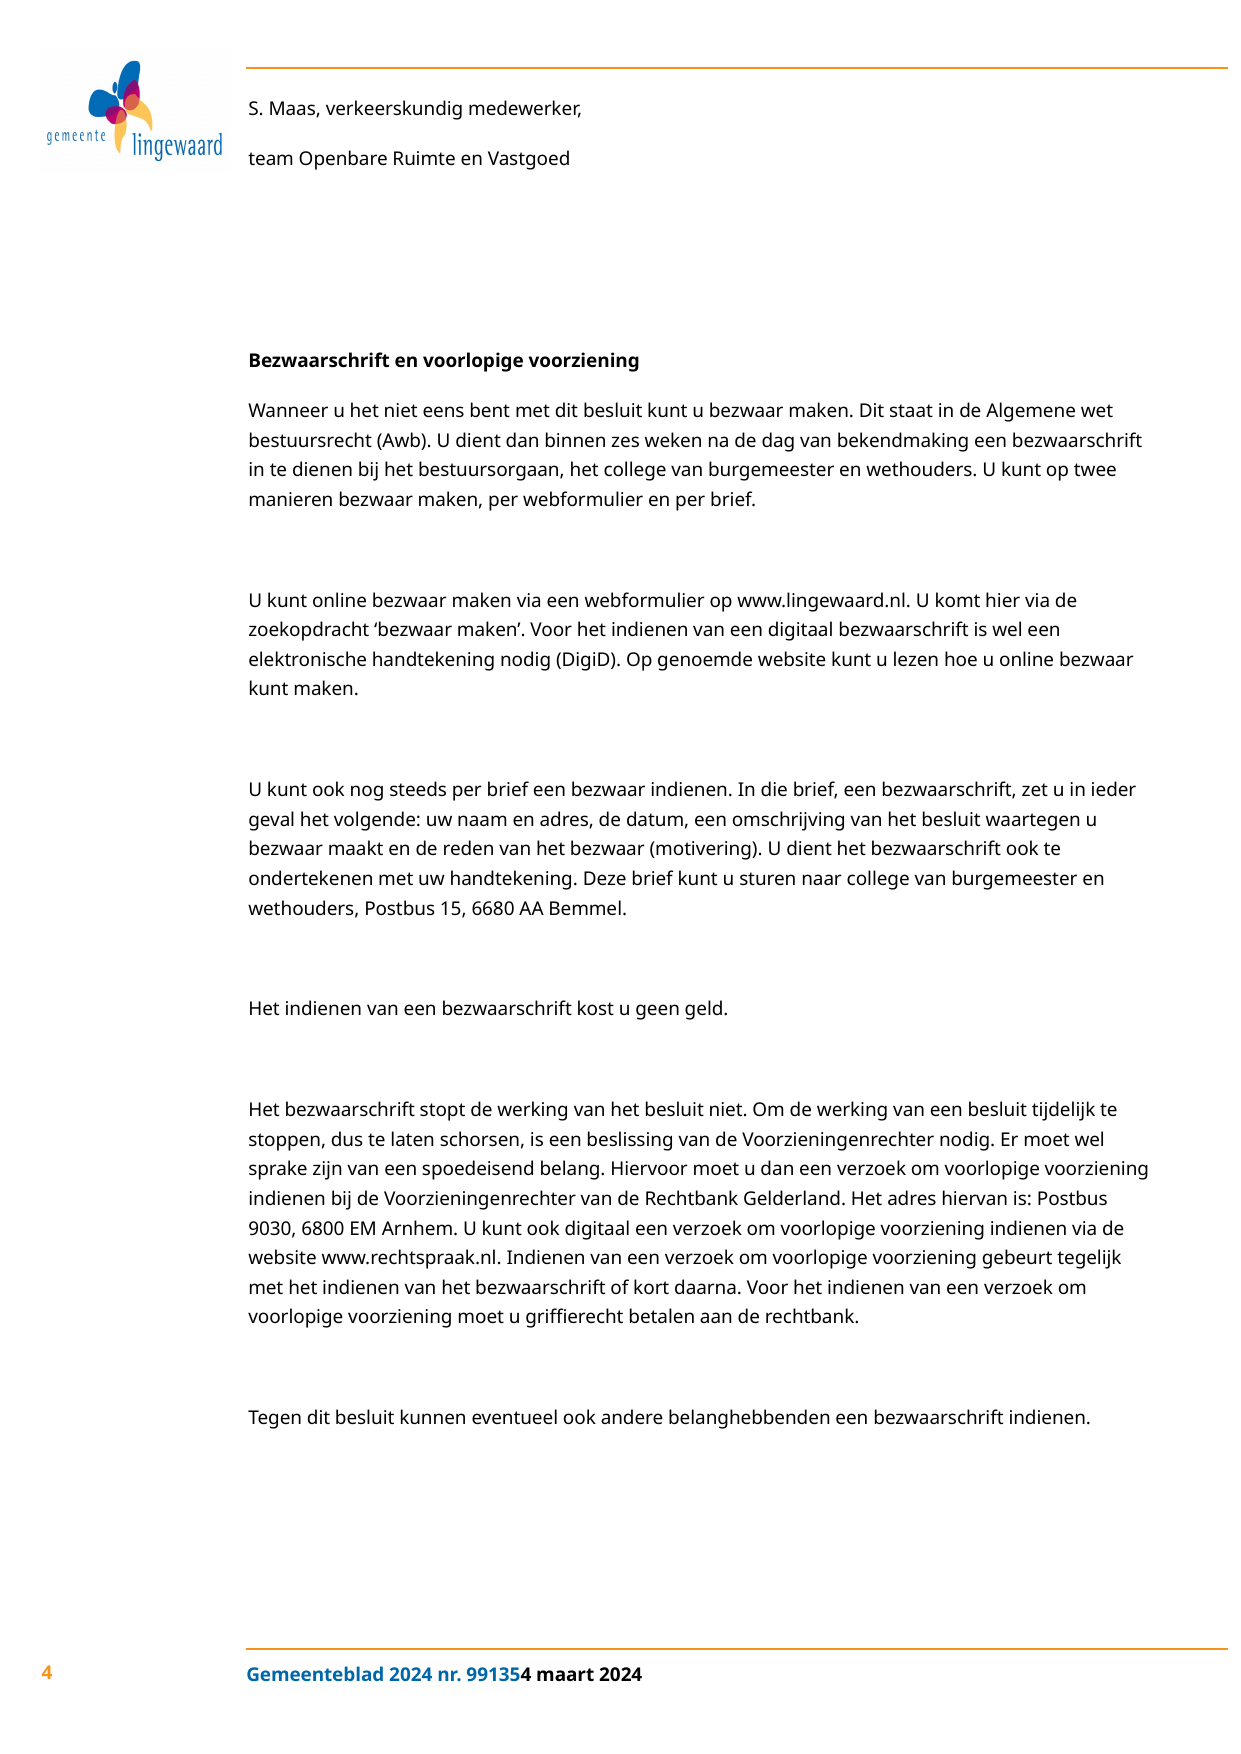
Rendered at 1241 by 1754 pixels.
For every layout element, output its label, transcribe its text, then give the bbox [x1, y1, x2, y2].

text Het indienen van een bezwaarschrift kost u geen geld. [248, 996, 1152, 1021]
text Het bezwaarschrift stopt de werking van het besluit niet. Om de werking van een besluit tijdelijk te stoppen, dus te laten schorsen, is een beslissing van de Voorzieningenrechter nodig. Er moet wel sprake zijn van een spoedeisend belang. Hiervoor moet u dan een verzoek om voorlopige voorziening indienen bij de Voorzieningenrechter van de Rechtbank Gelderland. Het adres hiervan is: Postbus 9030, 6800 EM Arnhem. U kunt ook digitaal een verzoek om voorlopige voorziening indienen via de website www.rechtspraak.nl. Indienen van een verzoek om voorlopige voorziening gebeurt tegelijk met het indienen van het bezwaarschrift of kort daarna. Voor het indienen van een verzoek om voorlopige voorziening moet u griffierecht betalen aan de rechtbank. [248, 1096, 1152, 1329]
text S. Maas, verkeerskundig medewerker, [248, 95, 1152, 121]
picture [41, 47, 231, 172]
text team Openbare Ruimte en Vastgoed [248, 145, 1152, 171]
text U kunt ook nog steeds per brief een bezwaar indienen. In die brief, een bezwaarschrift, zet u in ieder geval het volgende: uw naam en adres, de datum, een omschrijving van het besluit waartegen u bezwaar maakt en de reden van het bezwaar (motivering). U dient het bezwaarschrift ook te ondertekenen met uw handtekening. Deze brief kunt u sturen naar college van burgemeester en wethouders, Postbus 15, 6680 AA Bemmel. [248, 776, 1152, 921]
text Bezwaarschrift en voorlopige voorziening [248, 347, 1152, 373]
text Tegen dit besluit kunnen eventueel ook andere belanghebbenden een bezwaarschrift indienen. [248, 1404, 1152, 1430]
text Wanneer u het niet eens bent met dit besluit kunt u bezwaar maken. Dit staat in de Algemene wet bestuursrecht (Awb). U dient dan binnen zes weken na de dag van bekendmaking een bezwaarschrift in te dienen bij het bestuursorgaan, het college van burgemeester en wethouders. U kunt op twee manieren bezwaar maken, per webformulier en per brief. [248, 397, 1152, 512]
text U kunt online bezwaar maken via een webformulier op www.lingewaard.nl. U komt hier via de zoekopdracht ‘bezwaar maken’. Voor het indienen van een digitaal bezwaarschrift is wel een elektronische handtekening nodig (DigiD). Op genoemde website kunt u lezen hoe u online bezwaar kunt maken. [248, 587, 1152, 701]
